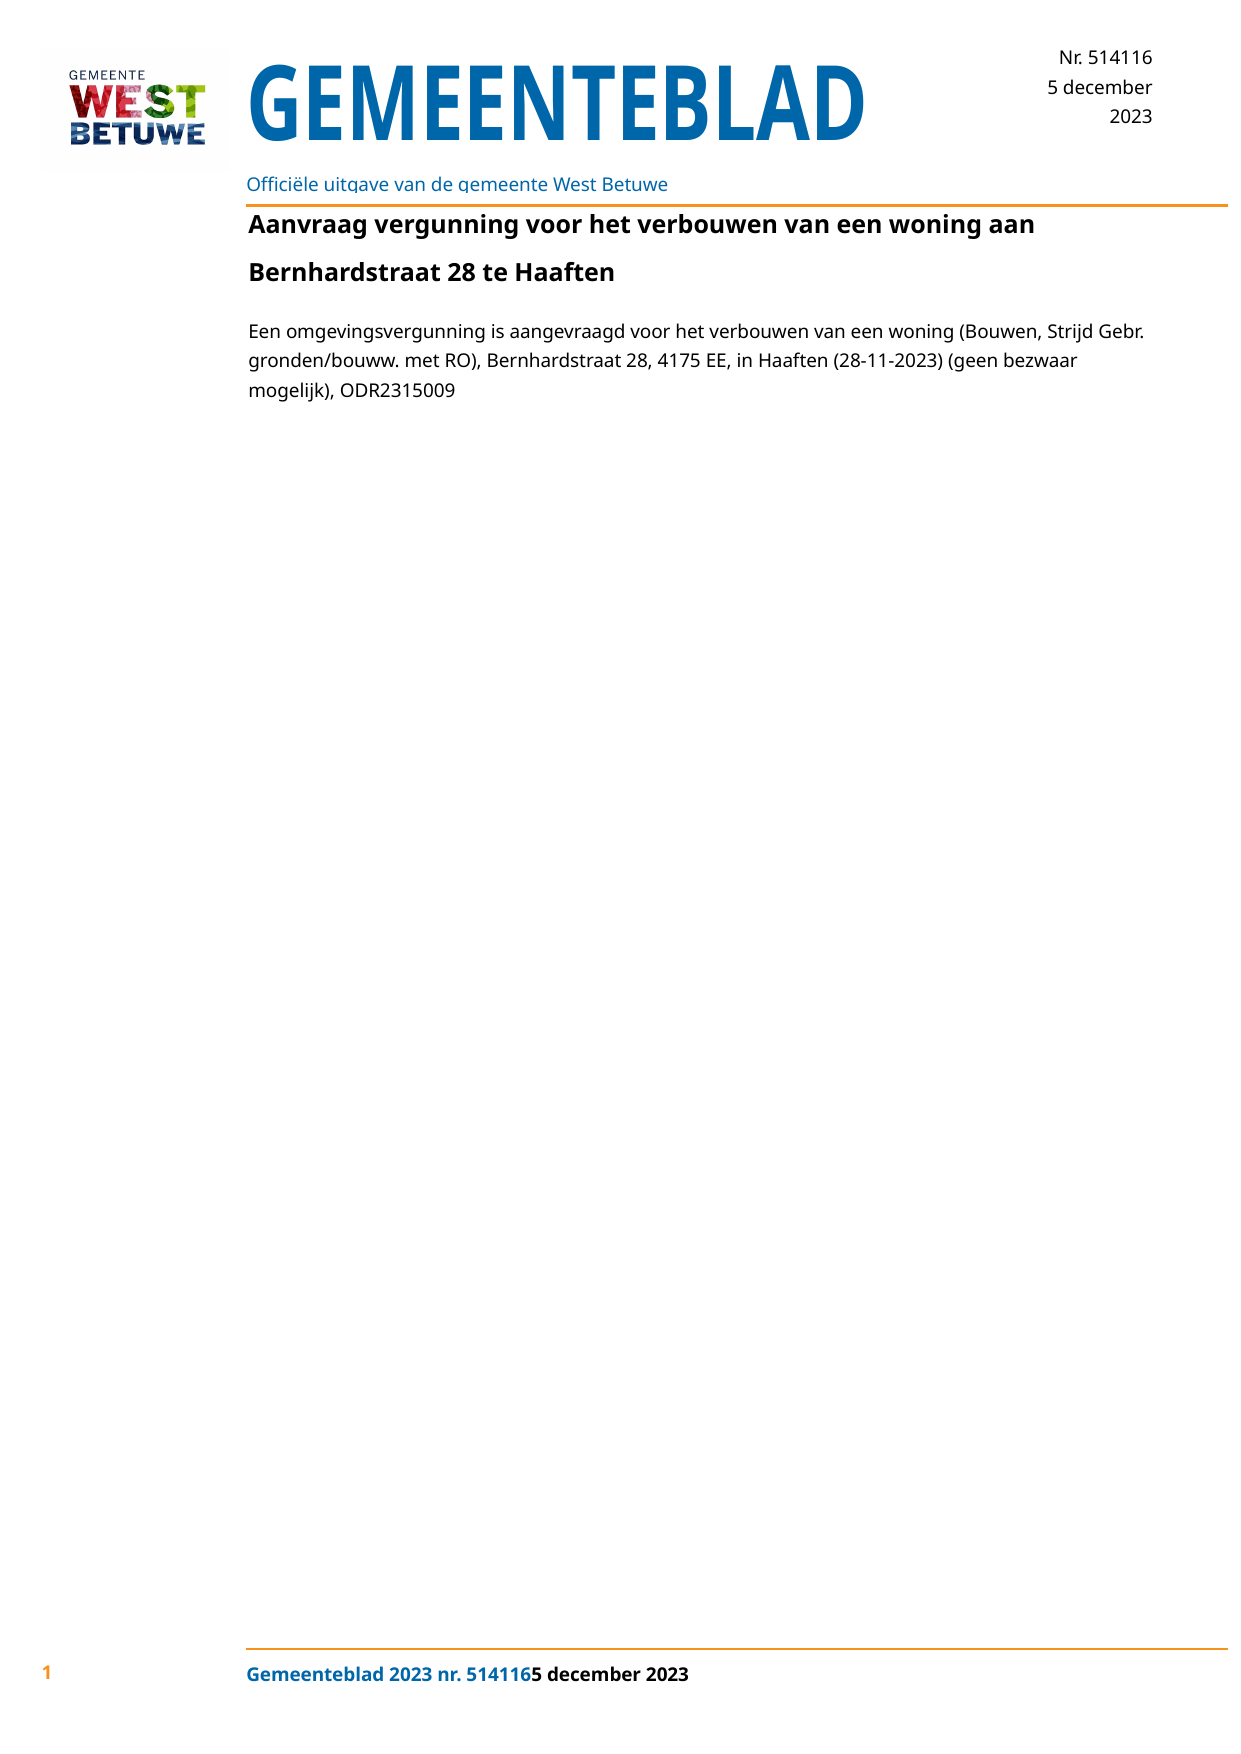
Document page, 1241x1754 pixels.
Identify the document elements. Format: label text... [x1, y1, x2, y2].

picture [41, 47, 231, 172]
text Aanvraag vergunning voor het verbouwen van een woning aan Bernhardstraat 28 te Haaften [248, 207, 1152, 288]
text Een omgevingsvergunning is aangevraagd voor het verbouwen van een woning (Bouwen, Strijd Gebr. gronden/bouww. met RO), Bernhardstraat 28, 4175 EE, in Haaften (28-11-2023) (geen bezwaar mogelijk), ODR2315009 [248, 318, 1152, 403]
